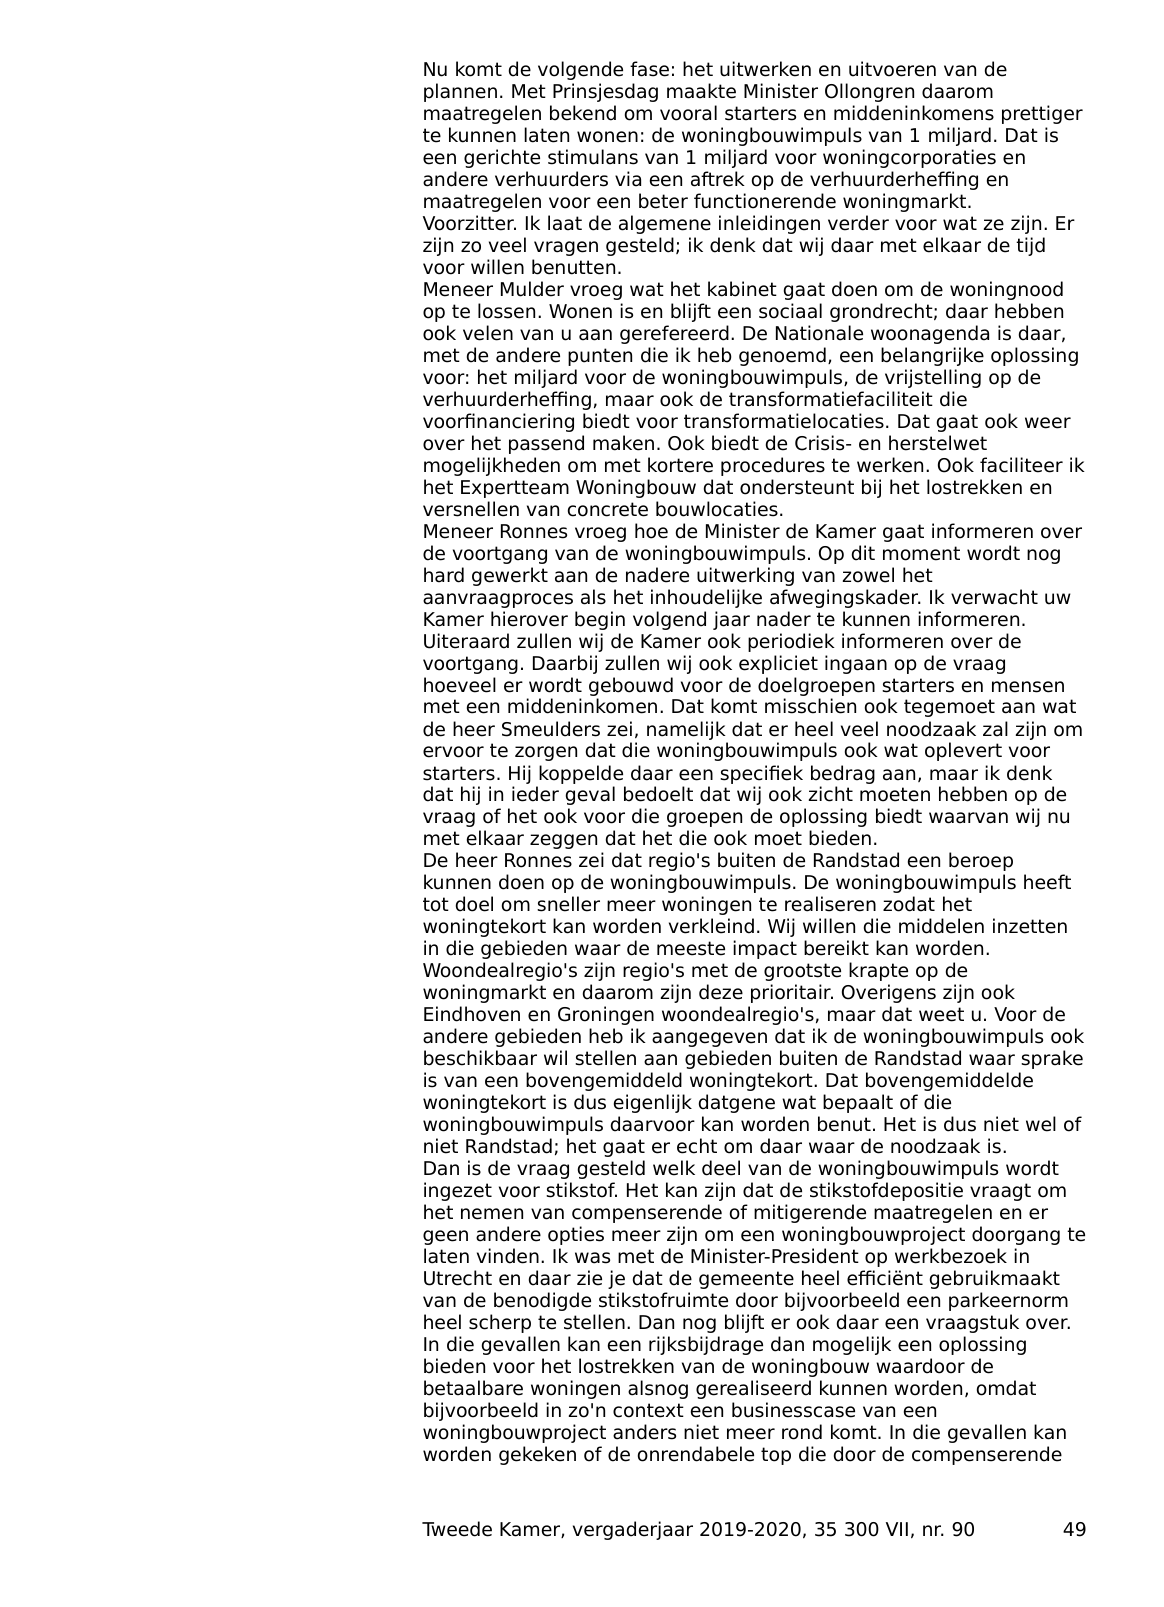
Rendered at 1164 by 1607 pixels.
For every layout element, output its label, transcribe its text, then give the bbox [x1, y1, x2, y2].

text Dan is de vraag gesteld welk deel van de woningbouwimpuls wordt ingezet voor stikstof. Het kan zijn dat de stikstofdepositie vraagt om het nemen van compenserende of mitigerende maatregelen en er geen andere opties meer zijn om een woningbouwproject doorgang te laten vinden. Ik was met de Minister-President op werkbezoek in Utrecht en daar zie je dat de gemeente heel efficiënt gebruikmaakt van de benodigde stikstofruimte door bijvoorbeeld een parkeernorm heel scherp te stellen. Dan nog blijft er ook daar een vraagstuk over. In die gevallen kan een rijksbijdrage dan mogelijk een oplossing bieden voor het lostrekken van de woningbouw waardoor de betaalbare woningen alsnog gerealiseerd kunnen worden, omdat bijvoorbeeld in zo'n context een businesscase van een woningbouwproject anders niet meer rond komt. In die gevallen kan worden gekeken of de onrendabele top die door de compenserende [422, 1158, 1087, 1466]
text Nu komt de volgende fase: het uitwerken en uitvoeren van de plannen. Met Prinsjesdag maakte Minister Ollongren daarom maatregelen bekend om vooral starters en middeninkomens prettiger te kunnen laten wonen: de woningbouwimpuls van 1 miljard. Dat is een gerichte stimulans van 1 miljard voor woningcorporaties en andere verhuurders via een aftrek op de verhuurderheffing en maatregelen voor een beter functionerende woningmarkt. [422, 59, 1087, 213]
text De heer Ronnes zei dat regio's buiten de Randstad een beroep kunnen doen op de woningbouwimpuls. De woningbouwimpuls heeft tot doel om sneller meer woningen te realiseren zodat het woningtekort kan worden verkleind. Wij willen die middelen inzetten in die gebieden waar de meeste impact bereikt kan worden. Woondealregio's zijn regio's met de grootste krapte op de woningmarkt en daarom zijn deze prioritair. Overigens zijn ook Eindhoven en Groningen woondealregio's, maar dat weet u. Voor de andere gebieden heb ik aangegeven dat ik de woningbouwimpuls ook beschikbaar wil stellen aan gebieden buiten de Randstad waar sprake is van een bovengemiddeld woningtekort. Dat bovengemiddelde woningtekort is dus eigenlijk datgene wat bepaalt of die woningbouwimpuls daarvoor kan worden benut. Het is dus niet wel of niet Randstad; het gaat er echt om daar waar de noodzaak is. [422, 850, 1087, 1158]
text Voorzitter. Ik laat de algemene inleidingen verder voor wat ze zijn. Er zijn zo veel vragen gesteld; ik denk dat wij daar met elkaar de tijd voor willen benutten. [422, 213, 1087, 279]
text Meneer Mulder vroeg wat het kabinet gaat doen om de woningnood op te lossen. Wonen is en blijft een sociaal grondrecht; daar hebben ook velen van u aan gerefereerd. De Nationale woonagenda is daar, met de andere punten die ik heb genoemd, een belangrijke oplossing voor: het miljard voor de woningbouwimpuls, de vrijstelling op de verhuurderheffing, maar ook de transformatiefaciliteit die voorfinanciering biedt voor transformatielocaties. Dat gaat ook weer over het passend maken. Ook biedt de Crisis- en herstelwet mogelijkheden om met kortere procedures te werken. Ook faciliteer ik het Expertteam Woningbouw dat ondersteunt bij het lostrekken en versnellen van concrete bouwlocaties. [422, 279, 1087, 521]
text Meneer Ronnes vroeg hoe de Minister de Kamer gaat informeren over de voortgang van de woningbouwimpuls. Op dit moment wordt nog hard gewerkt aan de nadere uitwerking van zowel het aanvraagproces als het inhoudelijke afwegingskader. Ik verwacht uw Kamer hierover begin volgend jaar nader te kunnen informeren. Uiteraard zullen wij de Kamer ook periodiek informeren over de voortgang. Daarbij zullen wij ook expliciet ingaan op de vraag hoeveel er wordt gebouwd voor de doelgroepen starters en mensen met een middeninkomen. Dat komt misschien ook tegemoet aan wat de heer Smeulders zei, namelijk dat er heel veel noodzaak zal zijn om ervoor te zorgen dat die woningbouwimpuls ook wat oplevert voor starters. Hij koppelde daar een specifiek bedrag aan, maar ik denk dat hij in ieder geval bedoelt dat wij ook zicht moeten hebben op de vraag of het ook voor die groepen de oplossing biedt waarvan wij nu met elkaar zeggen dat het die ook moet bieden. [422, 521, 1087, 850]
